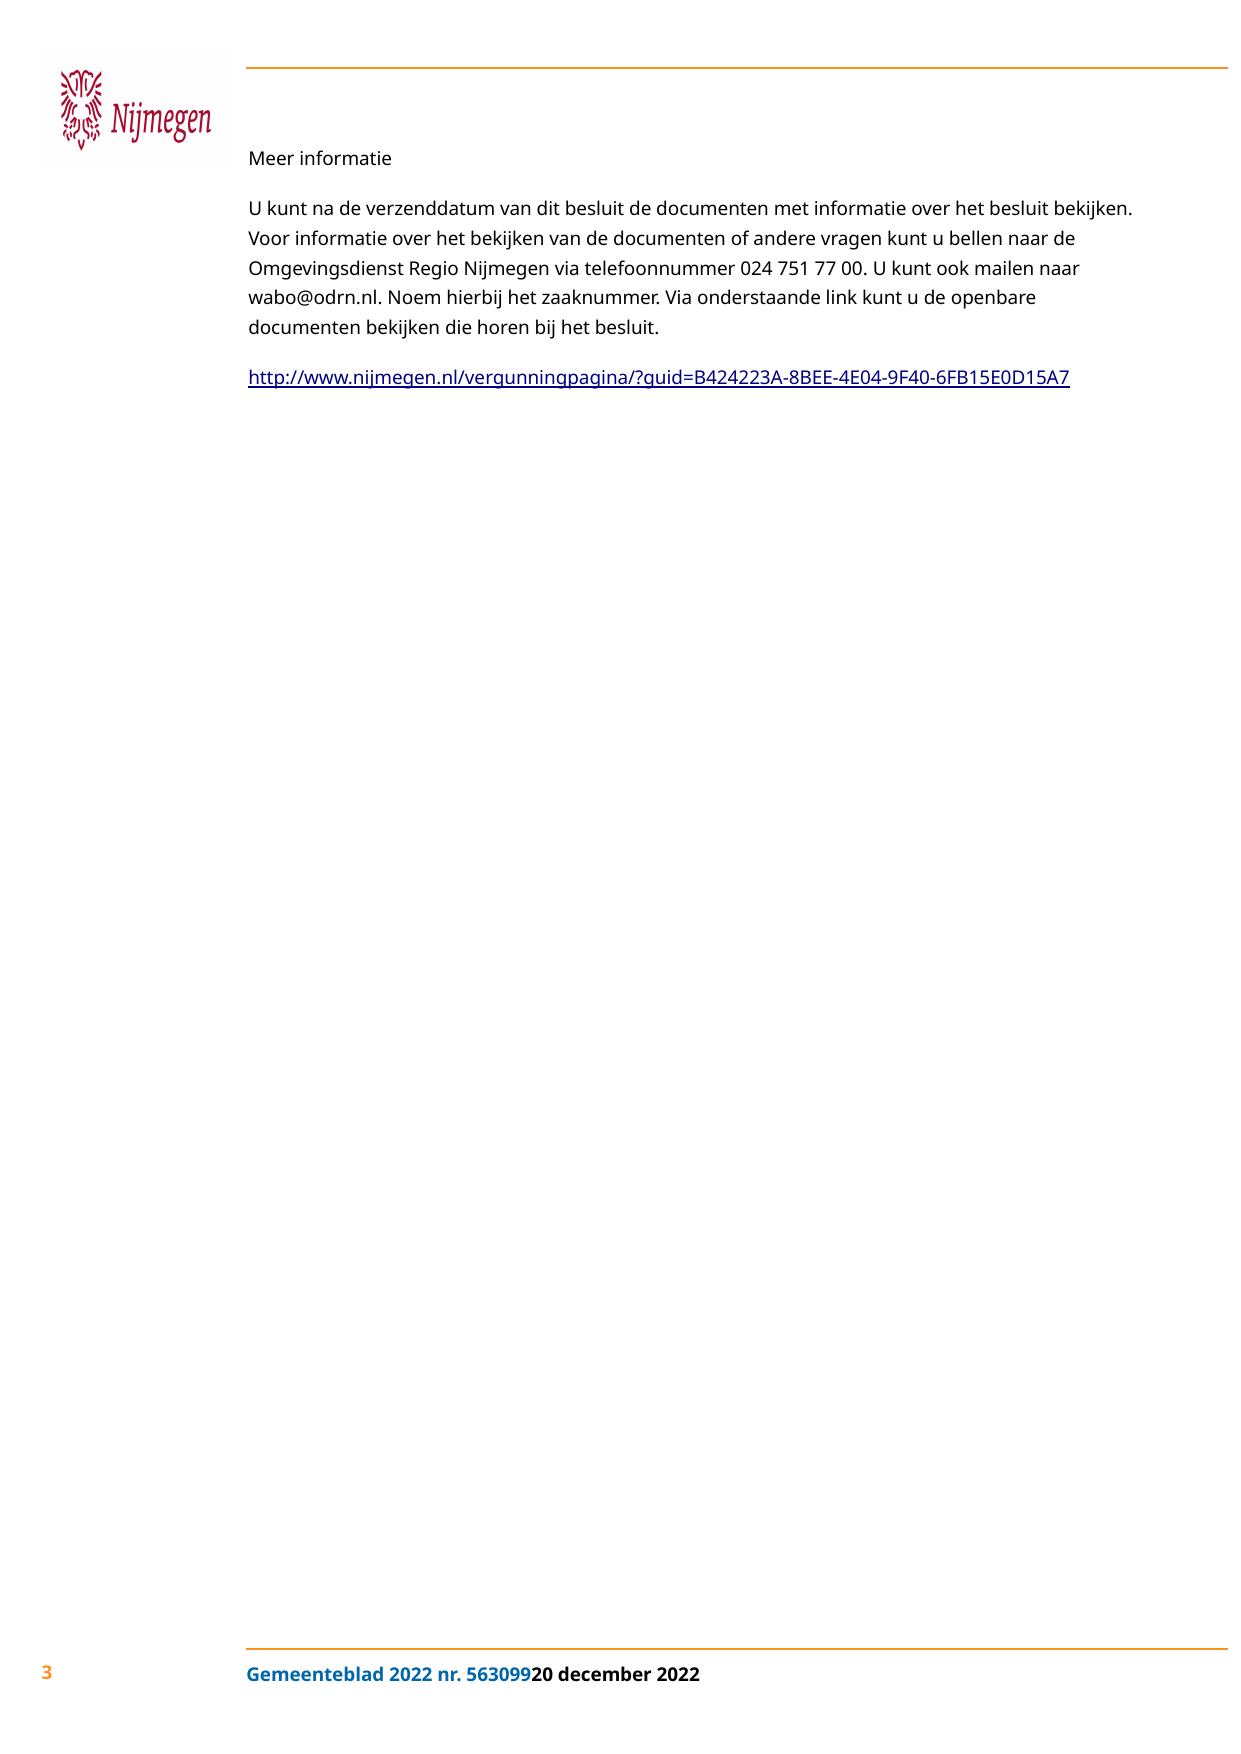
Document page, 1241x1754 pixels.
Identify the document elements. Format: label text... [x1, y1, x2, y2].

picture [41, 47, 231, 172]
text U kunt na de verzenddatum van dit besluit de documenten met informatie over het besluit bekijken. Voor informatie over het bekijken van de documenten of andere vragen kunt u bellen naar de Omgevingsdienst Regio Nijmegen via telefoonnummer 024 751 77 00. U kunt ook mailen naar wabo@odrn.nl. Noem hierbij het zaaknummer. Via onderstaande link kunt u de openbare documenten bekijken die horen bij het besluit. [248, 196, 1152, 340]
text http://www.nijmegen.nl/vergunningpagina/?guid=B424223A-8BEE-4E04-9F40-6FB15E0D15A7 [248, 364, 1152, 390]
text Meer informatie [248, 145, 1152, 171]
